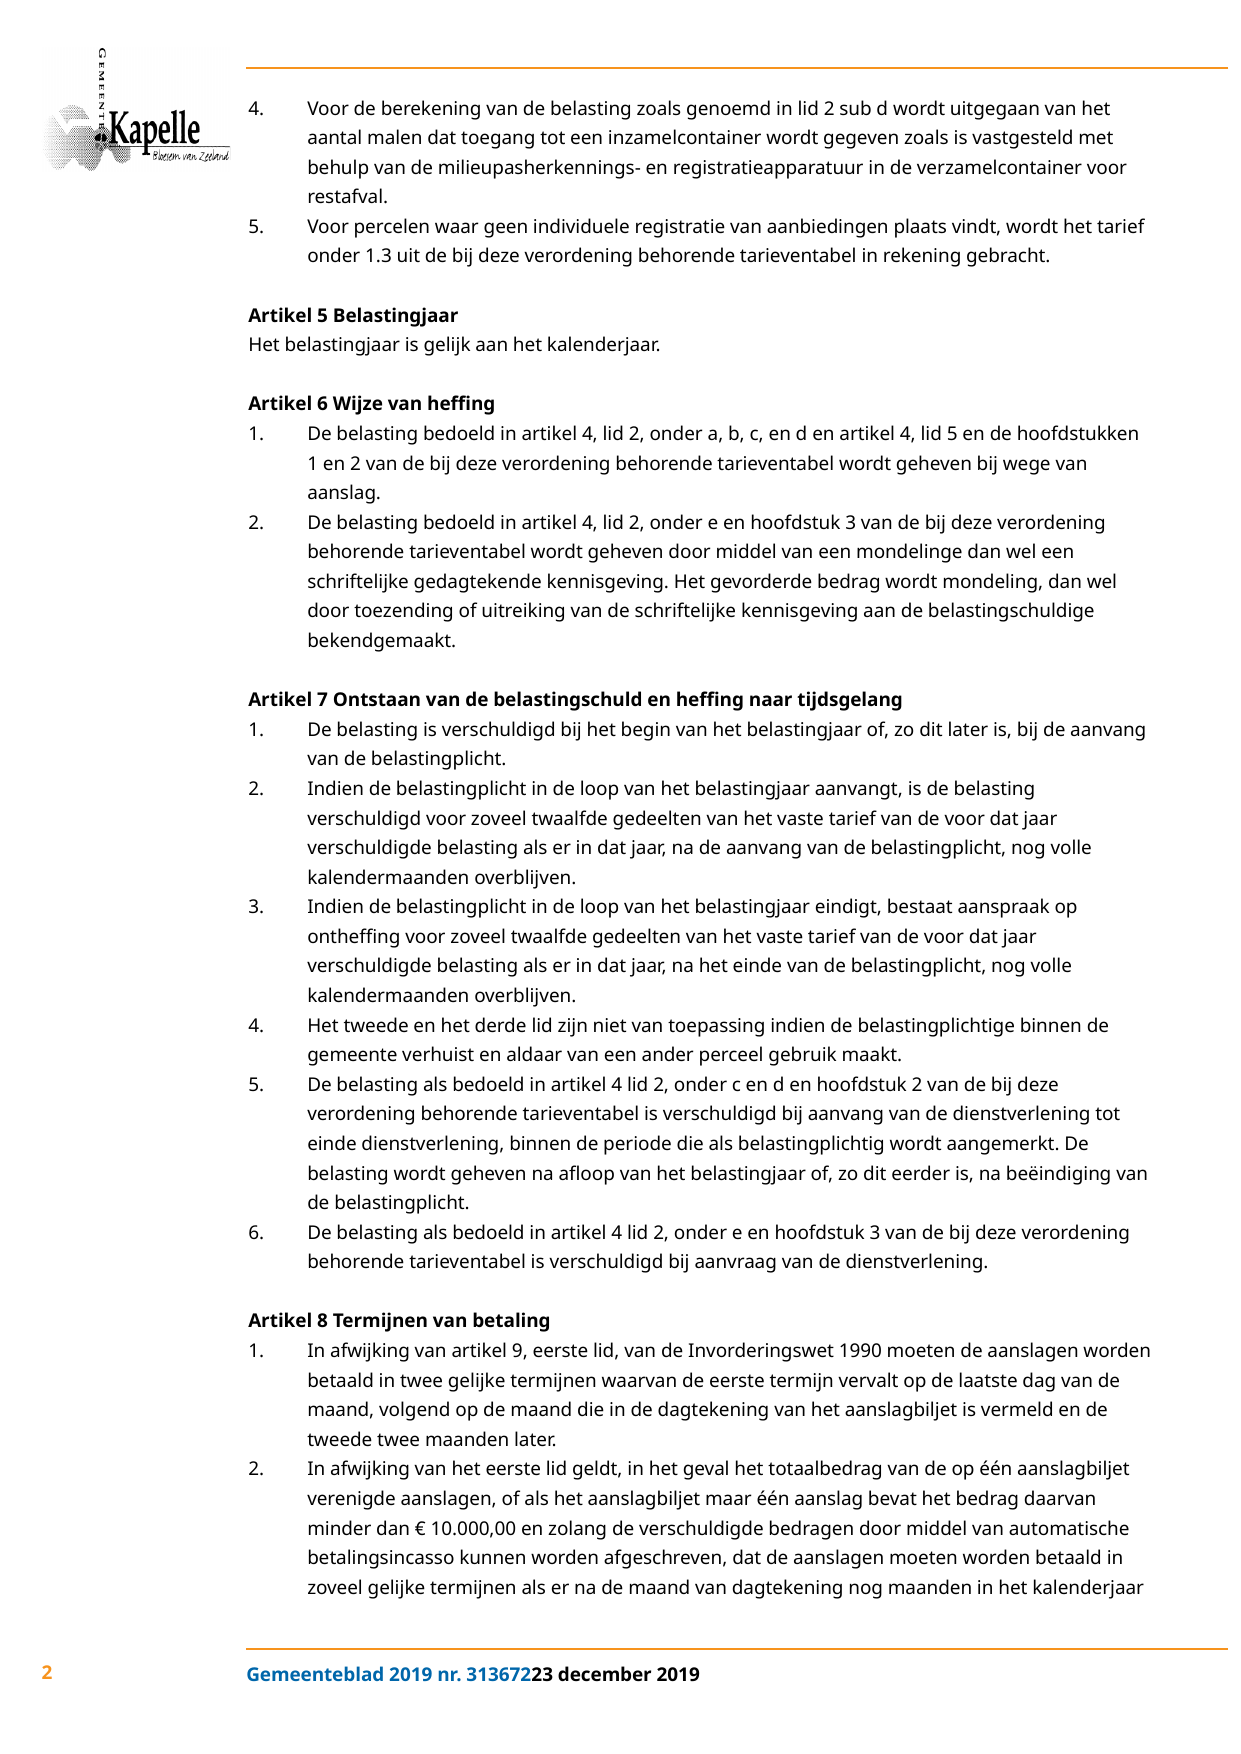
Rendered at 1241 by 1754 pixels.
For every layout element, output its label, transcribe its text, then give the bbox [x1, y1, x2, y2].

picture [41, 47, 231, 172]
list In afwijking van artikel 9, eerste lid, van de Invorderingswet 1990 moeten de aanslagen worden betaald in twee gelijke termijnen waarvan de eerste termijn vervalt op de laatste dag van de maand, volgend op de maand die in de dagtekening van het aanslagbiljet is vermeld en de tweede twee maanden later. [248, 1337, 1152, 1452]
text Artikel 7 Ontstaan van de belastingschuld en heffing naar tijdsgelang [248, 686, 1152, 712]
list Het tweede en het derde lid zijn niet van toepassing indien de belastingplichtige binnen de gemeente verhuist en aldaar van een ander perceel gebruik maakt. [248, 1012, 1152, 1067]
list Indien de belastingplicht in de loop van het belastingjaar eindigt, bestaat aanspraak op ontheffing voor zoveel twaalfde gedeelten van het vaste tarief van de voor dat jaar verschuldigde belasting als er in dat jaar, na het einde van de belastingplicht, nog volle kalendermaanden overblijven. [248, 893, 1152, 1008]
text Artikel 6 Wijze van heffing [248, 391, 1152, 416]
list Indien de belastingplicht in de loop van het belastingjaar aanvangt, is de belasting verschuldigd voor zoveel twaalfde gedeelten van het vaste tarief van de voor dat jaar verschuldigde belasting als er in dat jaar, na de aanvang van de belastingplicht, nog volle kalendermaanden overblijven. [248, 775, 1152, 890]
text Artikel 5 Belastingjaar [248, 302, 1152, 328]
text Artikel 8 Termijnen van betaling [248, 1308, 1152, 1333]
list Voor percelen waar geen individuele registratie van aanbiedingen plaats vindt, wordt het tarief onder 1.3 uit de bij deze verordening behorende tarieventabel in rekening gebracht. [248, 213, 1152, 268]
list De belasting bedoeld in artikel 4, lid 2, onder a, b, c, en d en artikel 4, lid 5 en de hoofdstukken 1 en 2 van de bij deze verordening behorende tarieventabel wordt geheven bij wege van aanslag. [248, 420, 1152, 505]
list De belasting is verschuldigd bij het begin van het belastingjaar of, zo dit later is, bij de aanvang van de belastingplicht. [248, 716, 1152, 771]
list In afwijking van het eerste lid geldt, in het geval het totaalbedrag van de op één aanslagbiljet verenigde aanslagen, of als het aanslagbiljet maar één aanslag bevat het bedrag daarvan minder dan € 10.000,00 en zolang de verschuldigde bedragen door middel van automatische betalingsincasso kunnen worden afgeschreven, dat de aanslagen moeten worden betaald in zoveel gelijke termijnen als er na de maand van dagtekening nog maanden in het kalenderjaar [248, 1456, 1152, 1600]
list De belasting bedoeld in artikel 4, lid 2, onder e en hoofdstuk 3 van de bij deze verordening behorende tarieventabel wordt geheven door middel van een mondelinge dan wel een schriftelijke gedagtekende kennisgeving. Het gevorderde bedrag wordt mondeling, dan wel door toezending of uitreiking van de schriftelijke kennisgeving aan de belastingschuldige bekendgemaakt. [248, 509, 1152, 653]
text Het belastingjaar is gelijk aan het kalenderjaar. [248, 331, 1152, 357]
list Voor de berekening van de belasting zoals genoemd in lid 2 sub d wordt uitgegaan van het aantal malen dat toegang tot een inzamelcontainer wordt gegeven zoals is vastgesteld met behulp van de milieupasherkennings- en registratieapparatuur in de verzamelcontainer voor restafval. [248, 95, 1152, 209]
list De belasting als bedoeld in artikel 4 lid 2, onder c en d en hoofdstuk 2 van de bij deze verordening behorende tarieventabel is verschuldigd bij aanvang van de dienstverlening tot einde dienstverlening, binnen de periode die als belastingplichtig wordt aangemerkt. De belasting wordt geheven na afloop van het belastingjaar of, zo dit eerder is, na beëindiging van de belastingplicht. [248, 1071, 1152, 1215]
list De belasting als bedoeld in artikel 4 lid 2, onder e en hoofdstuk 3 van de bij deze verordening behorende tarieventabel is verschuldigd bij aanvraag van de dienstverlening. [248, 1219, 1152, 1274]
